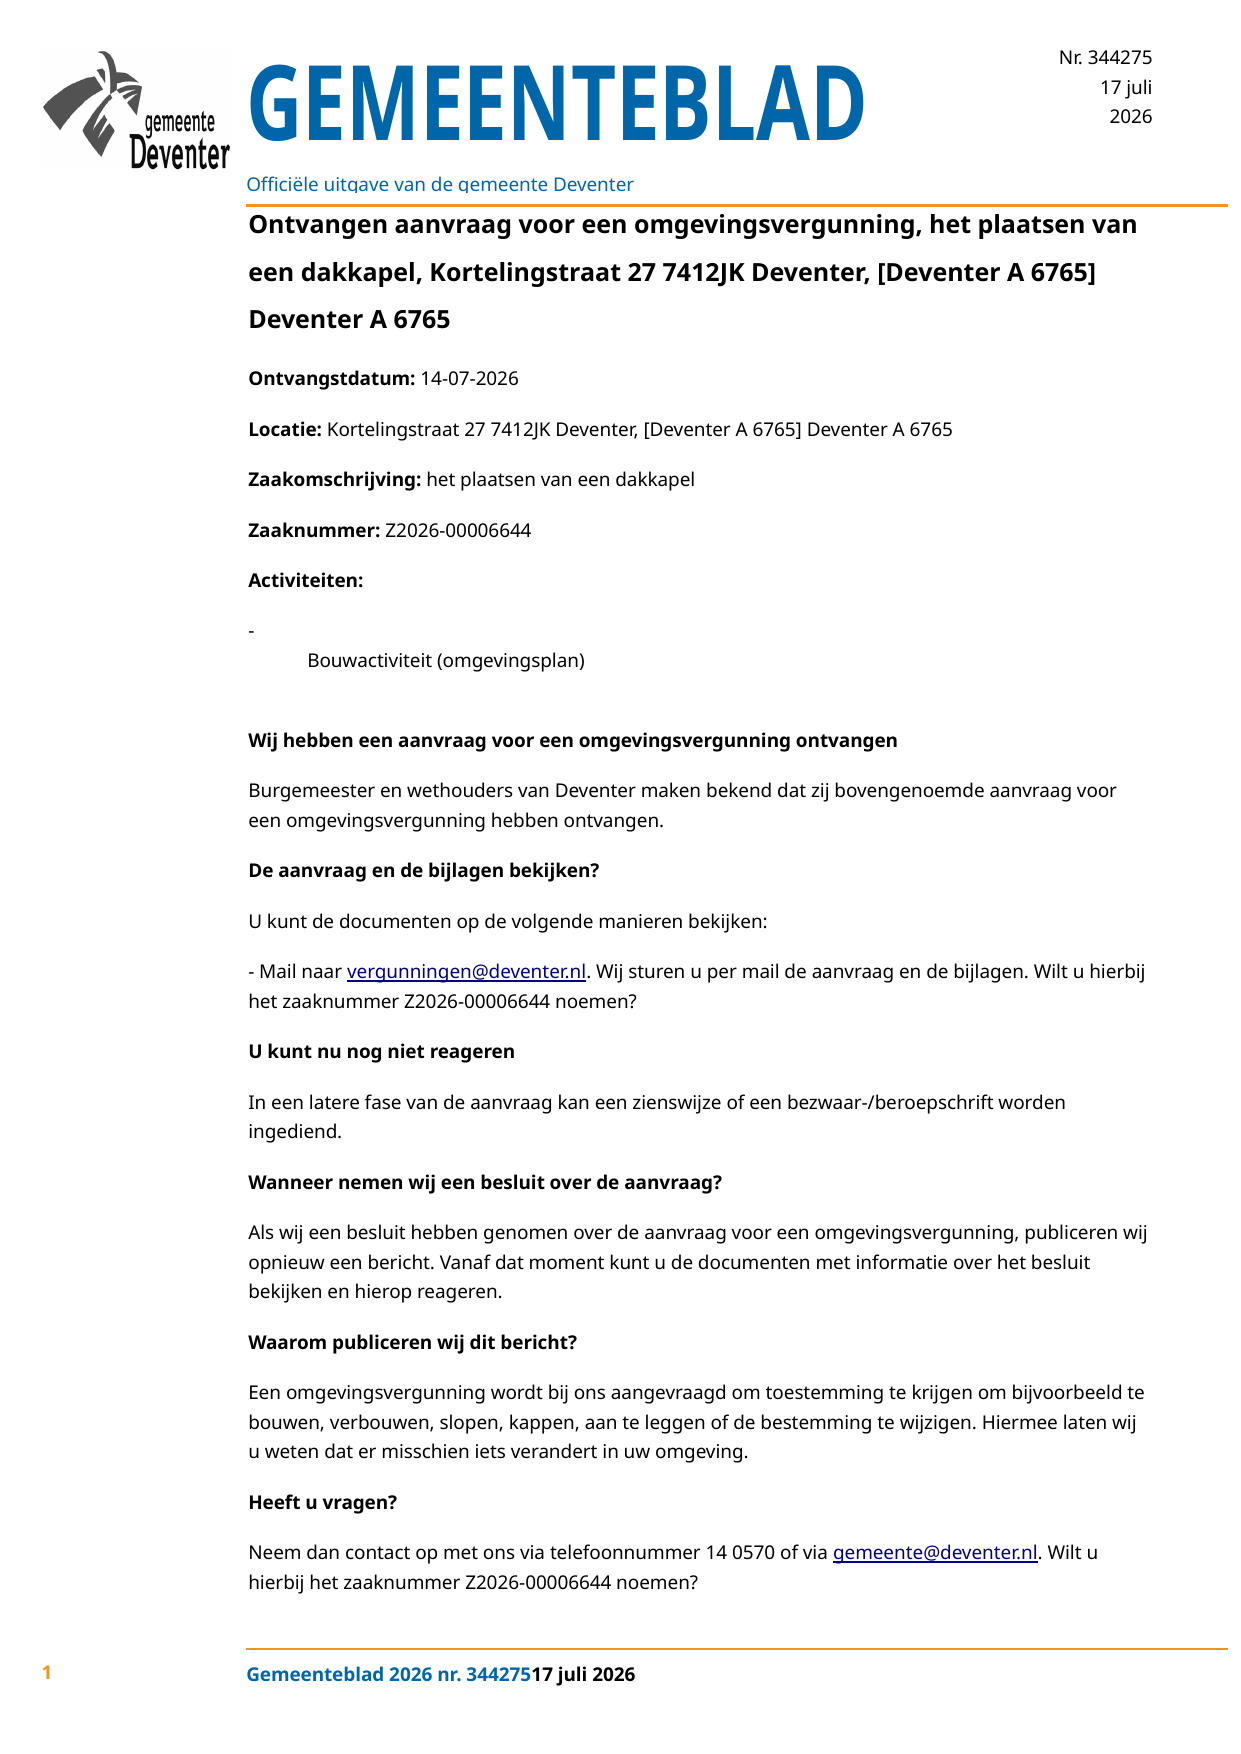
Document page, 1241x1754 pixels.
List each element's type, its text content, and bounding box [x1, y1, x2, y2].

text In een latere fase van de aanvraag kan een zienswijze of een bezwaar-/beroepschrift worden ingediend. [248, 1089, 1152, 1144]
list Bouwactiviteit (omgevingsplan) [248, 647, 1152, 673]
text U kunt de documenten op de volgende manieren bekijken: [248, 908, 1152, 934]
text Zaakomschrijving: het plaatsen van een dakkapel [248, 466, 1152, 492]
text Wij hebben een aanvraag voor een omgevingsvergunning ontvangen [248, 727, 1152, 753]
text Activiteiten: [248, 567, 1152, 593]
text Een omgevingsvergunning wordt bij ons aangevraagd om toestemming te krijgen om bijvoorbeeld te bouwen, verbouwen, slopen, kappen, aan te leggen of de bestemming te wijzigen. Hiermee laten wij u weten dat er misschien iets verandert in uw omgeving. [248, 1379, 1152, 1464]
text Waarom publiceren wij dit bericht? [248, 1329, 1152, 1354]
text U kunt nu nog niet reageren [248, 1038, 1152, 1064]
text Locatie: Kortelingstraat 27 7412JK Deventer, [Deventer A 6765] Deventer A 6765 [248, 416, 1152, 442]
text De aanvraag en de bijlagen bekijken? [248, 858, 1152, 883]
text Wanneer nemen wij een besluit over de aanvraag? [248, 1169, 1152, 1194]
text Ontvangstdatum: 14-07-2026 [248, 366, 1152, 391]
text Als wij een besluit hebben genomen over de aanvraag voor een omgevingsvergunning, publiceren wij opnieuw een bericht. Vanaf dat moment kunt u de documenten met informatie over het besluit bekijken en hierop reageren. [248, 1219, 1152, 1304]
text Heeft u vragen? [248, 1489, 1152, 1514]
picture [41, 47, 231, 172]
text Zaaknummer: Z2026-00006644 [248, 517, 1152, 542]
text Neem dan contact op met ons via telefoonnummer 14 0570 of via gemeente@deventer.nl. Wilt u hierbij het zaaknummer Z2026-00006644 noemen? [248, 1539, 1152, 1594]
text Ontvangen aanvraag voor een omgevingsvergunning, het plaatsen van een dakkapel, Kortelingstraat 27 7412JK Deventer, [Deventer A 6765] Deventer A 6765 [248, 207, 1152, 336]
text - Mail naar vergunningen@deventer.nl. Wij sturen u per mail de aanvraag en de bijlagen. Wilt u hierbij het zaaknummer Z2026-00006644 noemen? [248, 958, 1152, 1014]
text Burgemeester en wethouders van Deventer maken bekend dat zij bovengenoemde aanvraag voor een omgevingsvergunning hebben ontvangen. [248, 778, 1152, 833]
